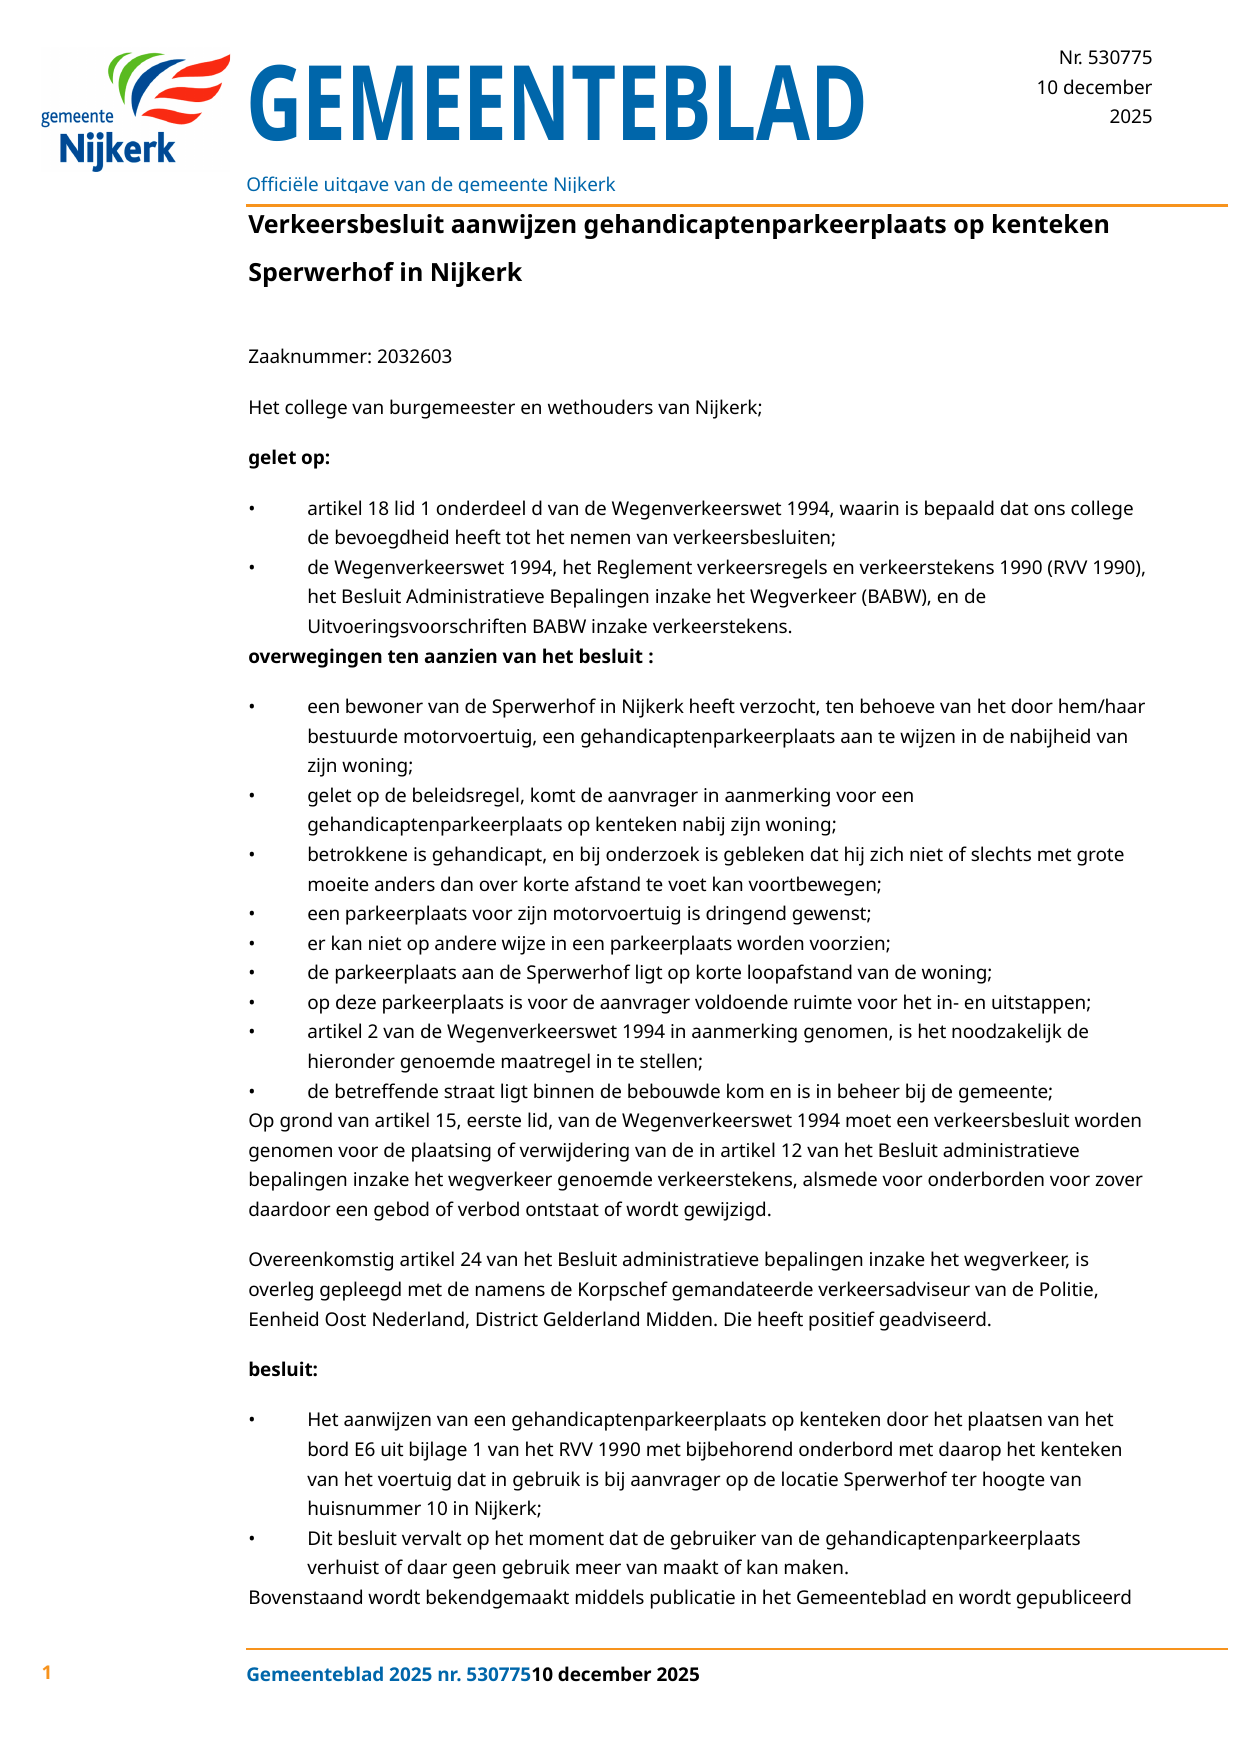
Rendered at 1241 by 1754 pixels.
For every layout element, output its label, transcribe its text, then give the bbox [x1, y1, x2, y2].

list een bewoner van de Sperwerhof in Nijkerk heeft verzocht, ten behoeve van het door hem/haar bestuurde motorvoertuig, een gehandicaptenparkeerplaats aan te wijzen in de nabijheid van zijn woning; [248, 693, 1152, 778]
list gelet op de beleidsregel, komt de aanvrager in aanmerking voor een gehandicaptenparkeerplaats op kenteken nabij zijn woning; [248, 782, 1152, 837]
text gelet op: [248, 444, 1152, 470]
text Op grond van artikel 15, eerste lid, van de Wegenverkeerswet 1994 moet een verkeersbesluit worden genomen voor de plaatsing of verwijdering van de in artikel 12 van het Besluit administratieve bepalingen inzake het wegverkeer genoemde verkeerstekens, alsmede voor onderborden voor zover daardoor een gebod of verbod ontstaat of wordt gewijzigd. [248, 1107, 1152, 1222]
list artikel 18 lid 1 onderdeel d van de Wegenverkeerswet 1994, waarin is bepaald dat ons college de bevoegdheid heeft tot het nemen van verkeersbesluiten; [248, 495, 1152, 550]
list de parkeerplaats aan de Sperwerhof ligt op korte loopafstand van de woning; [248, 959, 1152, 985]
list een parkeerplaats voor zijn motorvoertuig is dringend gewenst; [248, 900, 1152, 926]
list er kan niet op andere wijze in een parkeerplaats worden voorzien; [248, 930, 1152, 956]
text Bovenstaand wordt bekendgemaakt middels publicatie in het Gemeenteblad en wordt gepubliceerd [248, 1584, 1152, 1610]
text besluit: [248, 1356, 1152, 1382]
list betrokkene is gehandicapt, en bij onderzoek is gebleken dat hij zich niet of slechts met grote moeite anders dan over korte afstand te voet kan voortbewegen; [248, 841, 1152, 896]
text Het college van burgemeester en wethouders van Nijkerk; [248, 394, 1152, 420]
list Dit besluit vervalt op het moment dat de gebruiker van de gehandicaptenparkeerplaats verhuist of daar geen gebruik meer van maakt of kan maken. [248, 1525, 1152, 1580]
text Verkeersbesluit aanwijzen gehandicaptenparkeerplaats op kenteken Sperwerhof in Nijkerk [248, 207, 1152, 288]
text overwegingen ten aanzien van het besluit : [248, 643, 1152, 668]
list artikel 2 van de Wegenverkeerswet 1994 in aanmerking genomen, is het noodzakelijk de hieronder genoemde maatregel in te stellen; [248, 1019, 1152, 1074]
picture [41, 47, 231, 172]
list op deze parkeerplaats is voor de aanvrager voldoende ruimte voor het in- en uitstappen; [248, 989, 1152, 1015]
list de betreffende straat ligt binnen de bebouwde kom en is in beheer bij de gemeente; [248, 1078, 1152, 1103]
list de Wegenverkeerswet 1994, het Reglement verkeersregels en verkeerstekens 1990 (RVV 1990), het Besluit Administratieve Bepalingen inzake het Wegverkeer (BABW), en de Uitvoeringsvoorschriften BABW inzake verkeerstekens. [248, 554, 1152, 639]
list Het aanwijzen van een gehandicaptenparkeerplaats op kenteken door het plaatsen van het bord E6 uit bijlage 1 van het RVV 1990 met bijbehorend onderbord met daarop het kenteken van het voertuig dat in gebruik is bij aanvrager op de locatie Sperwerhof ter hoogte van huisnummer 10 in Nijkerk; [248, 1407, 1152, 1521]
text Zaaknummer: 2032603 [248, 344, 1152, 369]
text Overeenkomstig artikel 24 van het Besluit administratieve bepalingen inzake het wegverkeer, is overleg gepleegd met de namens de Korpschef gemandateerde verkeersadviseur van de Politie, Eenheid Oost Nederland, District Gelderland Midden. Die heeft positief geadviseerd. [248, 1247, 1152, 1331]
